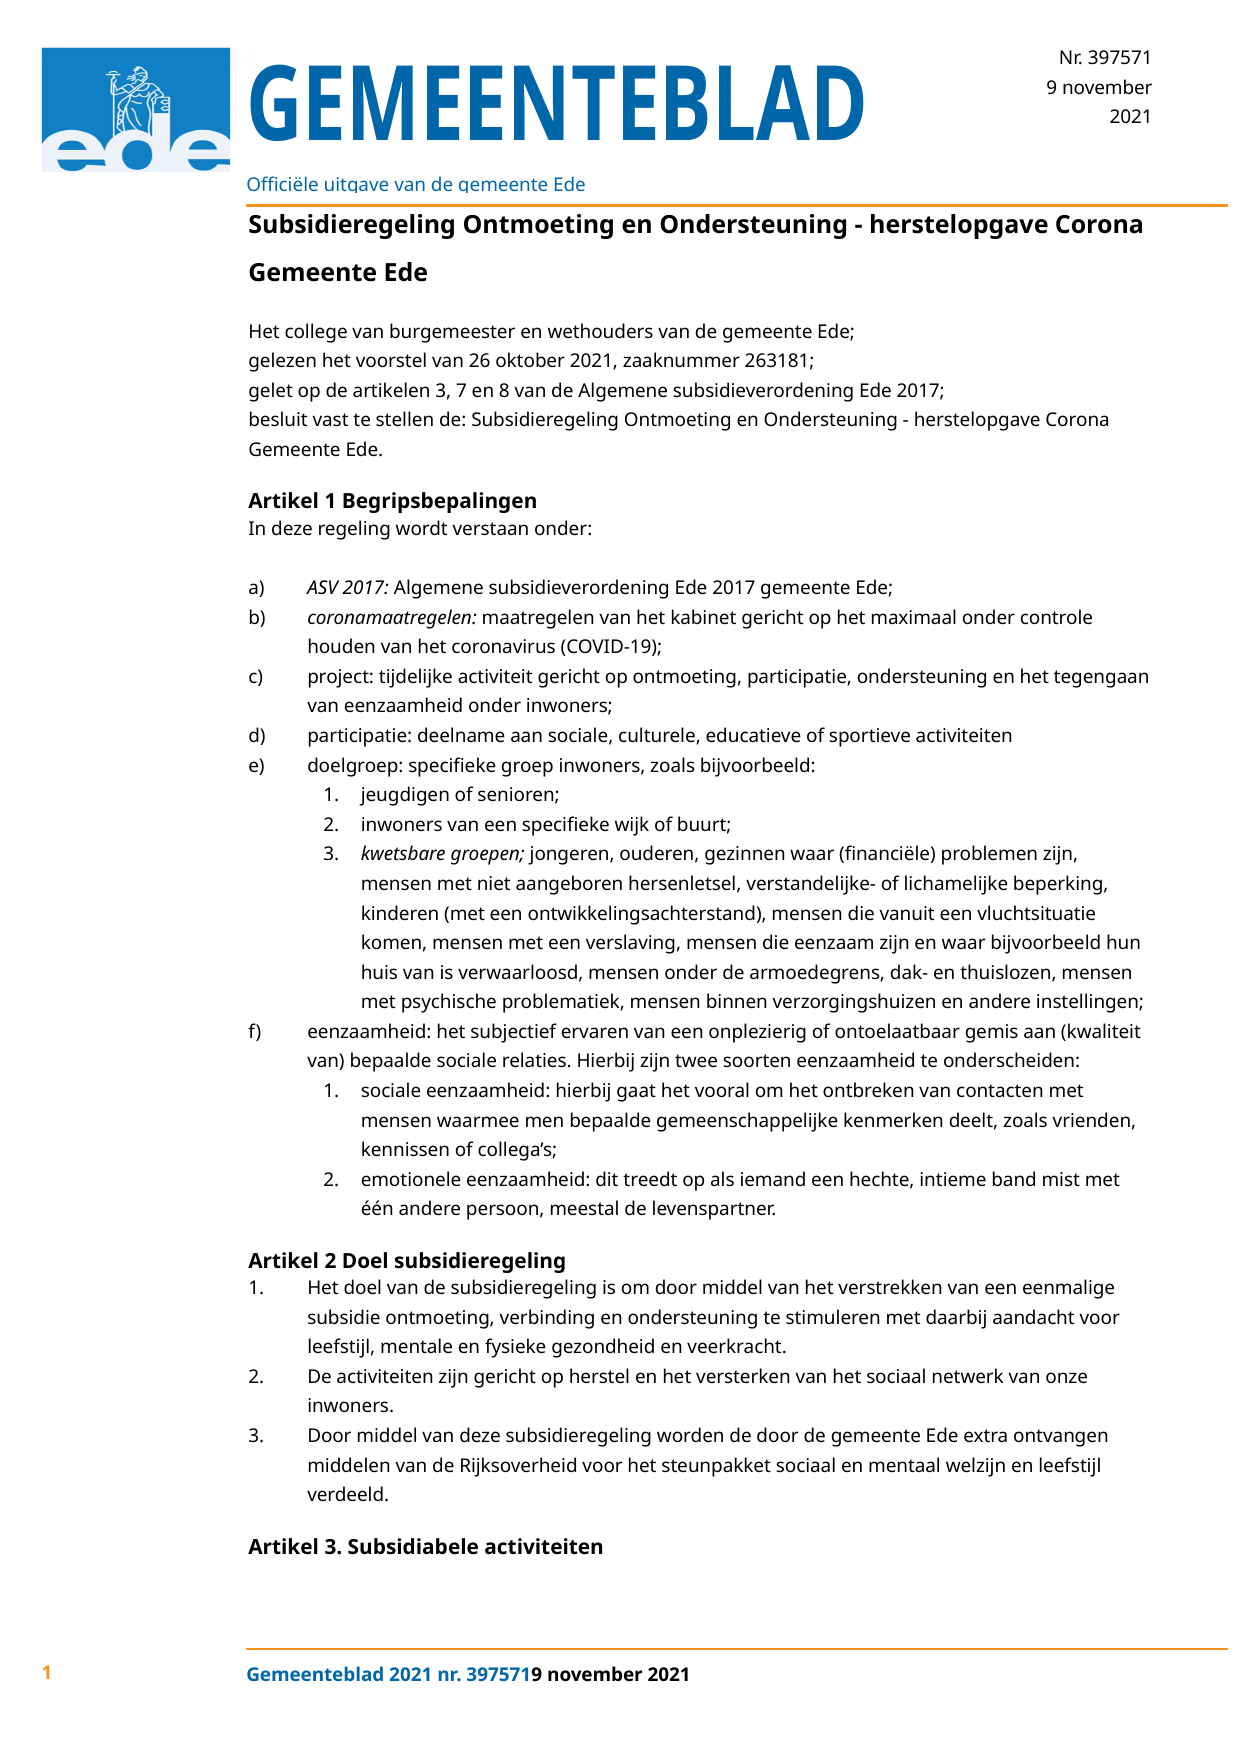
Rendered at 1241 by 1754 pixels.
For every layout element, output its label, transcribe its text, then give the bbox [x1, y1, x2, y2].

list sociale eenzaamheid: hierbij gaat het vooral om het ontbreken van contacten met mensen waarmee men bepaalde gemeenschappelijke kenmerken deelt, zoals vrienden, kennissen of collega’s; [323, 1077, 1152, 1162]
list inwoners van een specifieke wijk of buurt; [323, 811, 1152, 837]
list doelgroep: specifieke groep inwoners, zoals bijvoorbeeld: [248, 752, 1152, 777]
list Het doel van de subsidieregeling is om door middel van het verstrekken van een eenmalige subsidie ontmoeting, verbinding en ondersteuning te stimuleren met daarbij aandacht voor leefstijl, mentale en fysieke gezondheid en veerkracht. [248, 1274, 1152, 1359]
list emotionele eenzaamheid: dit treedt op als iemand een hechte, intieme band mist met één andere persoon, meestal de levenspartner. [323, 1166, 1152, 1221]
text besluit vast te stellen de: Subsidieregeling Ontmoeting en Ondersteuning - herstelopgave Corona Gemeente Ede. [248, 407, 1152, 462]
text gelezen het voorstel van 26 oktober 2021, zaaknummer 263181; [248, 347, 1152, 373]
text Artikel 2 Doel subsidieregeling [248, 1246, 1152, 1274]
list De activiteiten zijn gericht op herstel en het versterken van het sociaal netwerk van onze inwoners. [248, 1363, 1152, 1418]
text Subsidieregeling Ontmoeting en Ondersteuning - herstelopgave Corona Gemeente Ede [248, 207, 1152, 288]
text gelet op de artikelen 3, 7 en 8 van de Algemene subsidieverordening Ede 2017; [248, 377, 1152, 403]
list coronamaatregelen: maatregelen van het kabinet gericht op het maximaal onder controle houden van het coronavirus (COVID-19); [248, 604, 1152, 659]
list participatie: deelname aan sociale, culturele, educatieve of sportieve activiteiten [248, 722, 1152, 748]
list Door middel van deze subsidieregeling worden de door de gemeente Ede extra ontvangen middelen van de Rijksoverheid voor het steunpakket sociaal en mentaal welzijn en leefstijl verdeeld. [248, 1422, 1152, 1507]
text Het college van burgemeester en wethouders van de gemeente Ede; [248, 318, 1152, 344]
list project: tijdelijke activiteit gericht op ontmoeting, participatie, ondersteuning en het tegengaan van eenzaamheid onder inwoners; [248, 663, 1152, 718]
text Artikel 3. Subsidiabele activiteiten [248, 1532, 1152, 1560]
list eenzaamheid: het subjectief ervaren van een onplezierig of ontoelaatbaar gemis aan (kwaliteit van) bepaalde sociale relaties. Hierbij zijn twee soorten eenzaamheid te onderscheiden: [248, 1018, 1152, 1073]
text Artikel 1 Begripsbepalingen [248, 487, 1152, 515]
list kwetsbare groepen; jongeren, ouderen, gezinnen waar (financiële) problemen zijn, mensen met niet aangeboren hersenletsel, verstandelijke- of lichamelijke beperking, kinderen (met een ontwikkelingsachterstand), mensen die vanuit een vluchtsituatie komen, mensen met een verslaving, mensen die eenzaam zijn en waar bijvoorbeeld hun huis van is verwaarloosd, mensen onder de armoedegrens, dak- en thuislozen, mensen met psychische problematiek, mensen binnen verzorgingshuizen en andere instellingen; [323, 841, 1152, 1014]
list ASV 2017: Algemene subsidieverordening Ede 2017 gemeente Ede; [248, 574, 1152, 600]
picture [41, 47, 231, 172]
text In deze regeling wordt verstaan onder: [248, 515, 1152, 541]
list jeugdigen of senioren; [323, 781, 1152, 807]
